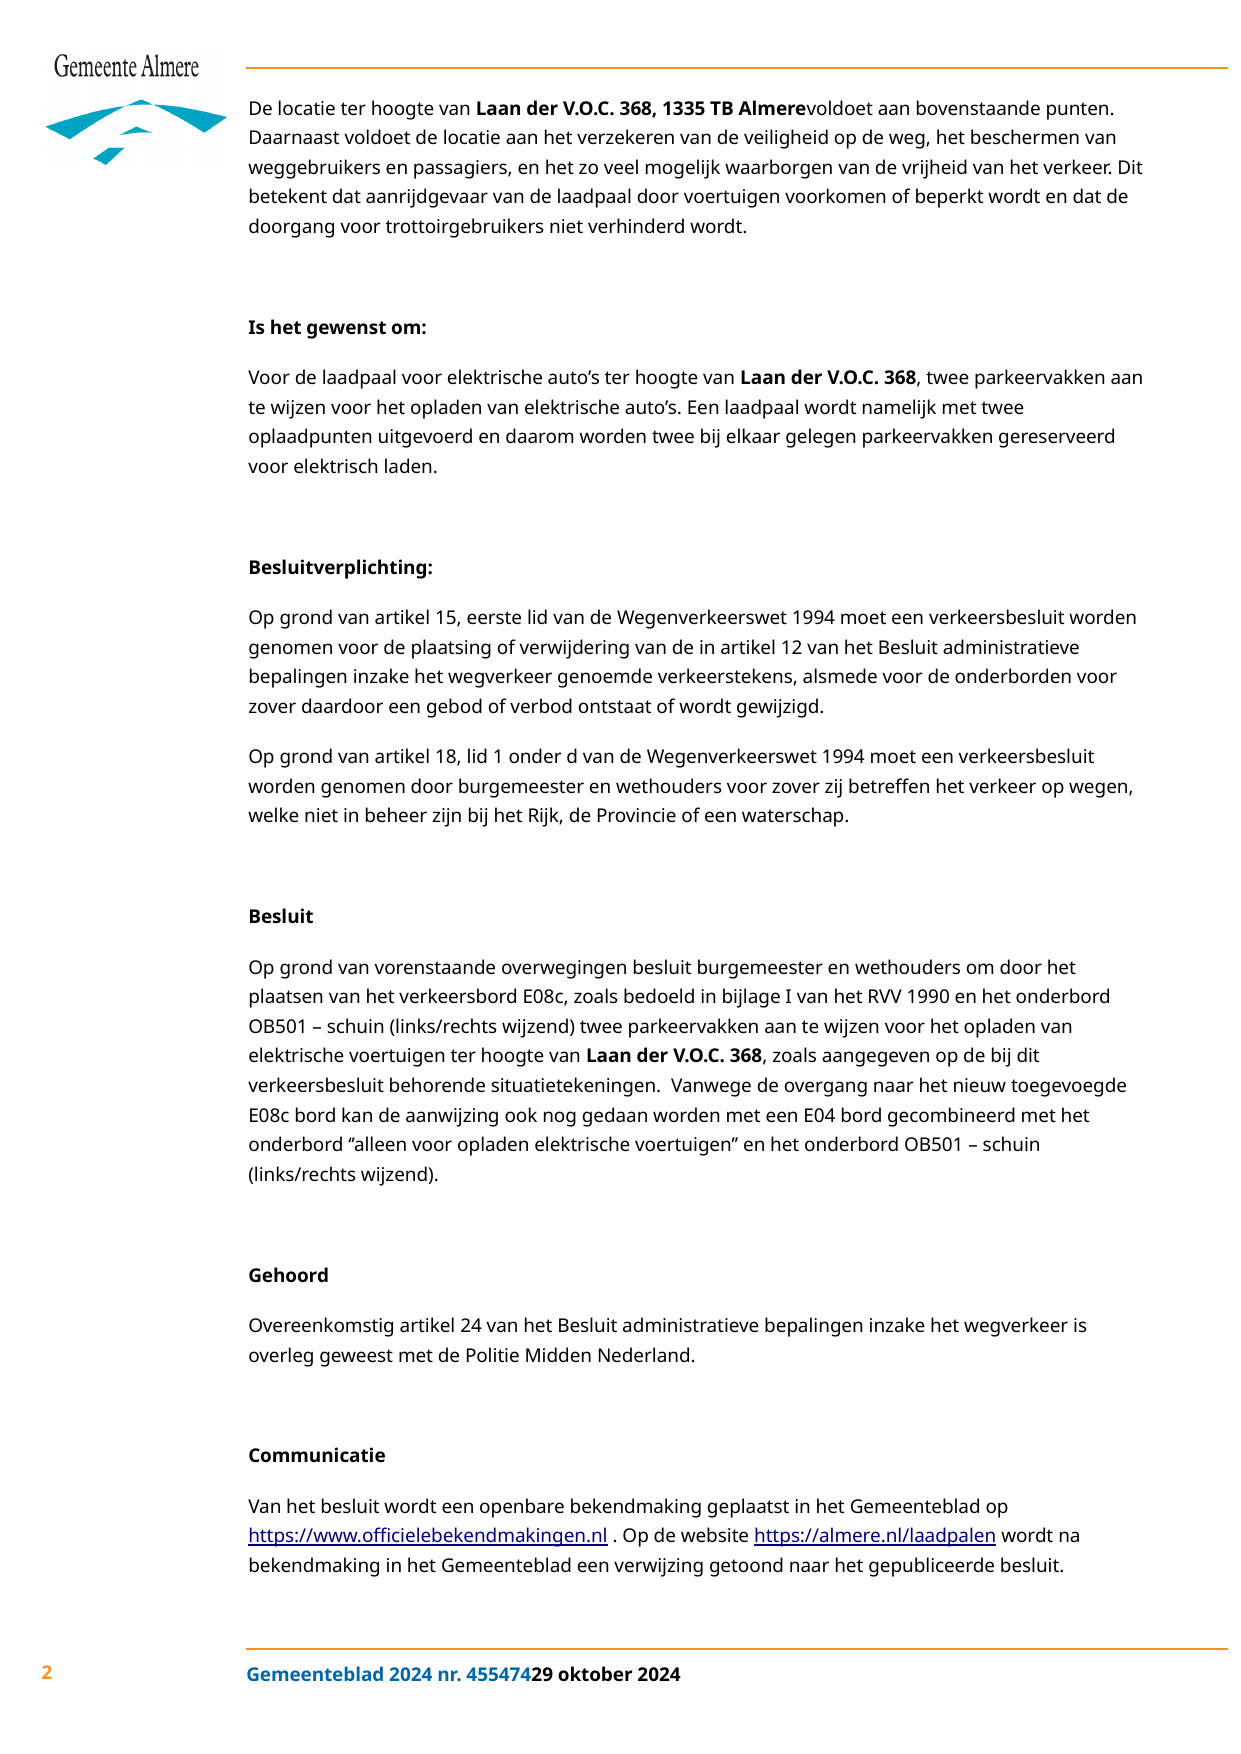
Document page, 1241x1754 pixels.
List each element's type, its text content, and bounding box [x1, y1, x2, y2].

text Overeenkomstig artikel 24 van het Besluit administratieve bepalingen inzake het wegverkeer is overleg geweest met de Politie Midden Nederland. [248, 1312, 1152, 1368]
text De locatie ter hoogte van Laan der V.O.C. 368, 1335 TB Almerevoldoet aan bovenstaande punten. Daarnaast voldoet de locatie aan het verzekeren van de veiligheid op de weg, het beschermen van weggebruikers en passagiers, en het zo veel mogelijk waarborgen van de vrijheid van het verkeer. Dit betekent dat aanrijdgevaar van de laadpaal door voertuigen voorkomen of beperkt wordt en dat de doorgang voor trottoirgebruikers niet verhinderd wordt. [248, 95, 1152, 239]
text Is het gewenst om: [248, 314, 1152, 340]
text Van het besluit wordt een openbare bekendmaking geplaatst in het Gemeenteblad op https://www.officielebekendmakingen.nl . Op de website https://almere.nl/laadpalen wordt na bekendmaking in het Gemeenteblad een verwijzing getoond naar het gepubliceerde besluit. [248, 1493, 1152, 1578]
text Op grond van artikel 18, lid 1 onder d van de Wegenverkeerswet 1994 moet een verkeersbesluit worden genomen door burgemeester en wethouders voor zover zij betreffen het verkeer op wegen, welke niet in beheer zijn bij het Rijk, de Provincie of een waterschap. [248, 743, 1152, 828]
picture [41, 47, 231, 172]
text Op grond van artikel 15, eerste lid van de Wegenverkeerswet 1994 moet een verkeersbesluit worden genomen voor de plaatsing of verwijdering van de in artikel 12 van het Besluit administratieve bepalingen inzake het wegverkeer genoemde verkeerstekens, alsmede voor de onderborden voor zover daardoor een gebod of verbod ontstaat of wordt gewijzigd. [248, 604, 1152, 719]
text Communicatie [248, 1443, 1152, 1468]
text Besluit [248, 903, 1152, 929]
text Voor de laadpaal voor elektrische auto’s ter hoogte van Laan der V.O.C. 368, twee parkeervakken aan te wijzen voor het opladen van elektrische auto’s. Een laadpaal wordt namelijk met twee oplaadpunten uitgevoerd en daarom worden twee bij elkaar gelegen parkeervakken gereserveerd voor elektrisch laden. [248, 364, 1152, 479]
text Gehoord [248, 1262, 1152, 1288]
text Op grond van vorenstaande overwegingen besluit burgemeester en wethouders om door het plaatsen van het verkeersbord E08c, zoals bedoeld in bijlage I van het RVV 1990 en het onderbord OB501 – schuin (links/rechts wijzend) twee parkeervakken aan te wijzen voor het opladen van elektrische voertuigen ter hoogte van Laan der V.O.C. 368, zoals aangegeven op de bij dit verkeersbesluit behorende situatietekeningen. Vanwege de overgang naar het nieuw toegevoegde E08c bord kan de aanwijzing ook nog gedaan worden met een E04 bord gecombineerd met het onderbord ‘’alleen voor opladen elektrische voertuigen’’ en het onderbord OB501 – schuin (links/rechts wijzend). [248, 954, 1152, 1187]
text Besluitverplichting: [248, 554, 1152, 580]
